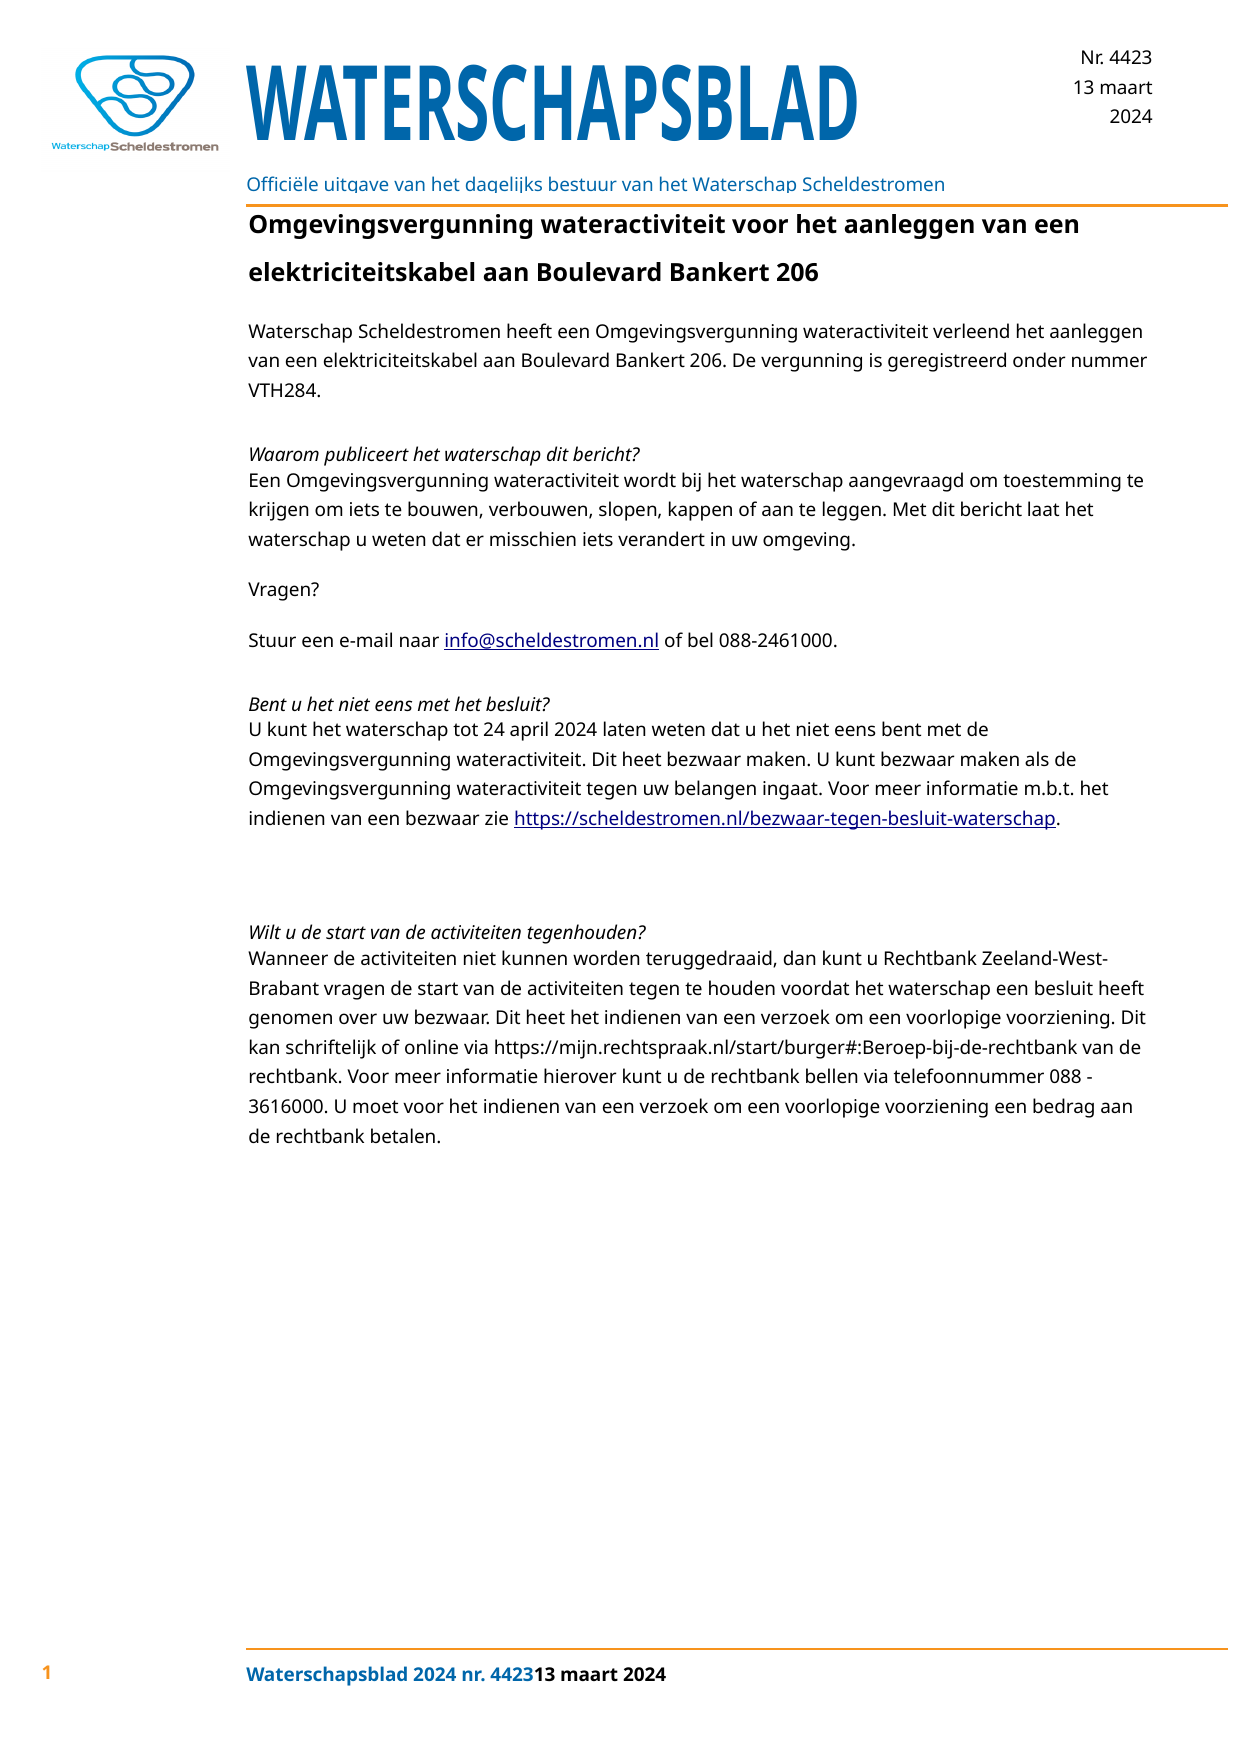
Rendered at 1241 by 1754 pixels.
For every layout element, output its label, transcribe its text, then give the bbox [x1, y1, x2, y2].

text Wanneer de activiteiten niet kunnen worden teruggedraaid, dan kunt u Rechtbank Zeeland-West-Brabant vragen de start van de activiteiten tegen te houden voordat het waterschap een besluit heeft genomen over uw bezwaar. Dit heet het indienen van een verzoek om een voorlopige voorziening. Dit kan schriftelijk of online via https://mijn.rechtspraak.nl/start/burger#:Beroep-bij-de-rechtbank van de rechtbank. Voor meer informatie hierover kunt u de rechtbank bellen via telefoonnummer 088 - 3616000. U moet voor het indienen van een verzoek om een voorlopige voorziening een bedrag aan de rechtbank betalen. [248, 945, 1152, 1148]
text Bent u het niet eens met het besluit? [248, 691, 1152, 716]
text Waarom publiceert het waterschap dit bericht? [248, 441, 1152, 467]
text Stuur een e-mail naar info@scheldestromen.nl of bel 088-2461000. [248, 627, 1152, 652]
text Waterschap Scheldestromen heeft een Omgevingsvergunning wateractiviteit verleend het aanleggen van een elektriciteitskabel aan Boulevard Bankert 206. De vergunning is geregistreerd onder nummer VTH284. [248, 318, 1152, 403]
picture [41, 47, 231, 172]
text Een Omgevingsvergunning wateractiviteit wordt bij het waterschap aangevraagd om toestemming te krijgen om iets te bouwen, verbouwen, slopen, kappen of aan te leggen. Met dit bericht laat het waterschap u weten dat er misschien iets verandert in uw omgeving. [248, 467, 1152, 552]
text Vragen? [248, 576, 1152, 602]
text Wilt u de start van de activiteiten tegenhouden? [248, 919, 1152, 945]
text Omgevingsvergunning wateractiviteit voor het aanleggen van een elektriciteitskabel aan Boulevard Bankert 206 [248, 207, 1152, 288]
text U kunt het waterschap tot 24 april 2024 laten weten dat u het niet eens bent met de Omgevingsvergunning wateractiviteit. Dit heet bezwaar maken. U kunt bezwaar maken als de Omgevingsvergunning wateractiviteit tegen uw belangen ingaat. Voor meer informatie m.b.t. het indienen van een bezwaar zie https://scheldestromen.nl/bezwaar-tegen-besluit-waterschap. [248, 716, 1152, 831]
